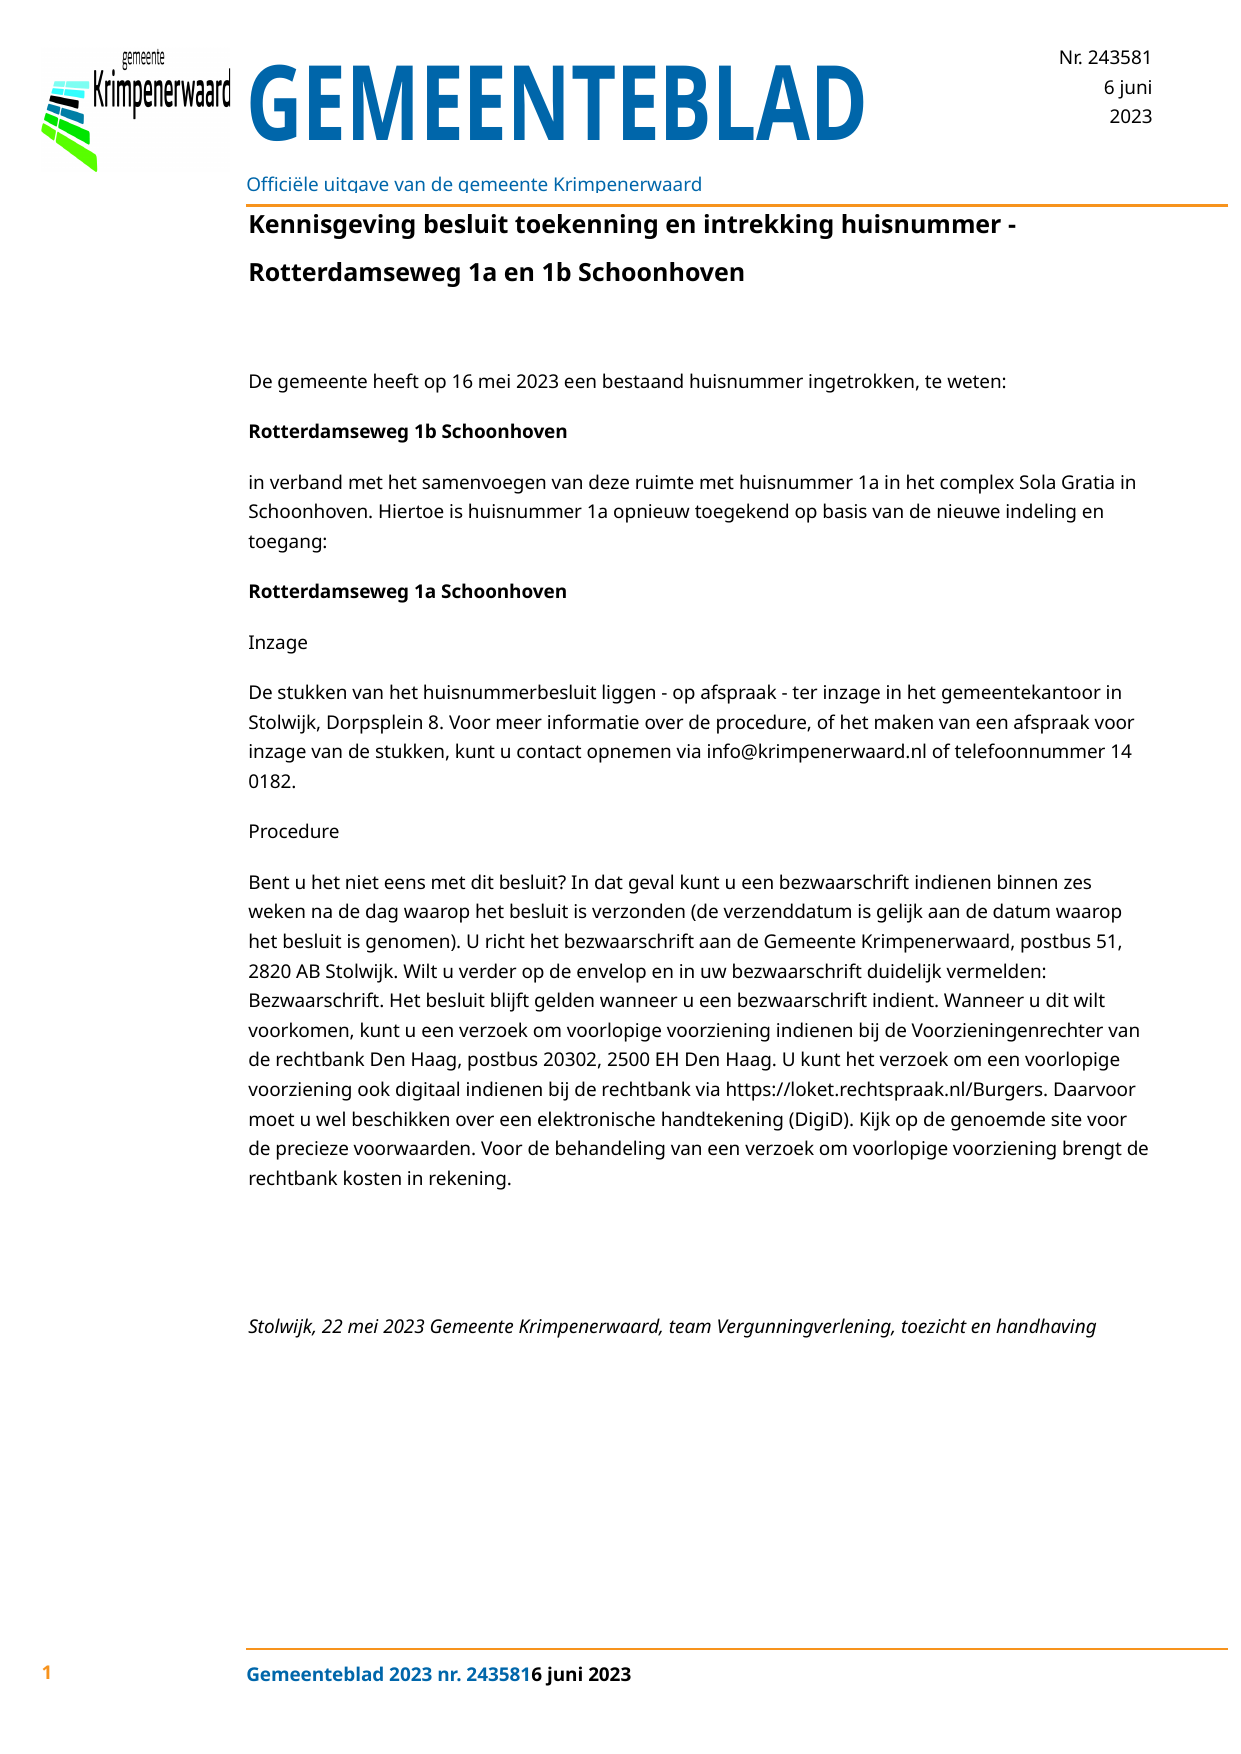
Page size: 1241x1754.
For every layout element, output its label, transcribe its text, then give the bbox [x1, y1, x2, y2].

text Inzage [248, 629, 1152, 655]
text De gemeente heeft op 16 mei 2023 een bestaand huisnummer ingetrokken, te weten: [248, 368, 1152, 394]
text Kennisgeving besluit toekenning en intrekking huisnummer - Rotterdamseweg 1a en 1b Schoonhoven [248, 207, 1152, 288]
text in verband met het samenvoegen van deze ruimte met huisnummer 1a in het complex Sola Gratia in Schoonhoven. Hiertoe is huisnummer 1a opnieuw toegekend op basis van de nieuwe indeling en toegang: [248, 469, 1152, 554]
text Bent u het niet eens met dit besluit? In dat geval kunt u een bezwaarschrift indienen binnen zes weken na de dag waarop het besluit is verzonden (de verzenddatum is gelijk aan de datum waarop het besluit is genomen). U richt het bezwaarschrift aan de Gemeente Krimpenerwaard, postbus 51, 2820 AB Stolwijk. Wilt u verder op de envelop en in uw bezwaarschrift duidelijk vermelden: Bezwaarschrift. Het besluit blijft gelden wanneer u een bezwaarschrift indient. Wanneer u dit wilt voorkomen, kunt u een verzoek om voorlopige voorziening indienen bij de Voorzieningenrechter van de rechtbank Den Haag, postbus 20302, 2500 EH Den Haag. U kunt het verzoek om een voorlopige voorziening ook digitaal indienen bij de rechtbank via https://loket.rechtspraak.nl/Burgers. Daarvoor moet u wel beschikken over een elektronische handtekening (DigiD). Kijk op de genoemde site voor de precieze voorwaarden. Voor de behandeling van een verzoek om voorlopige voorziening brengt de rechtbank kosten in rekening. [248, 869, 1152, 1191]
text Stolwijk, 22 mei 2023 Gemeente Krimpenerwaard, team Vergunningverlening, toezicht en handhaving [248, 1314, 1152, 1339]
text Rotterdamseweg 1a Schoonhoven [248, 579, 1152, 604]
text De stukken van het huisnummerbesluit liggen - op afspraak - ter inzage in het gemeentekantoor in Stolwijk, Dorpsplein 8. Voor meer informatie over de procedure, of het maken van een afspraak voor inzage van de stukken, kunt u contact opnemen via info@krimpenerwaard.nl of telefoonnummer 14 0182. [248, 679, 1152, 794]
picture [41, 47, 231, 172]
text Procedure [248, 819, 1152, 844]
text Rotterdamseweg 1b Schoonhoven [248, 419, 1152, 444]
